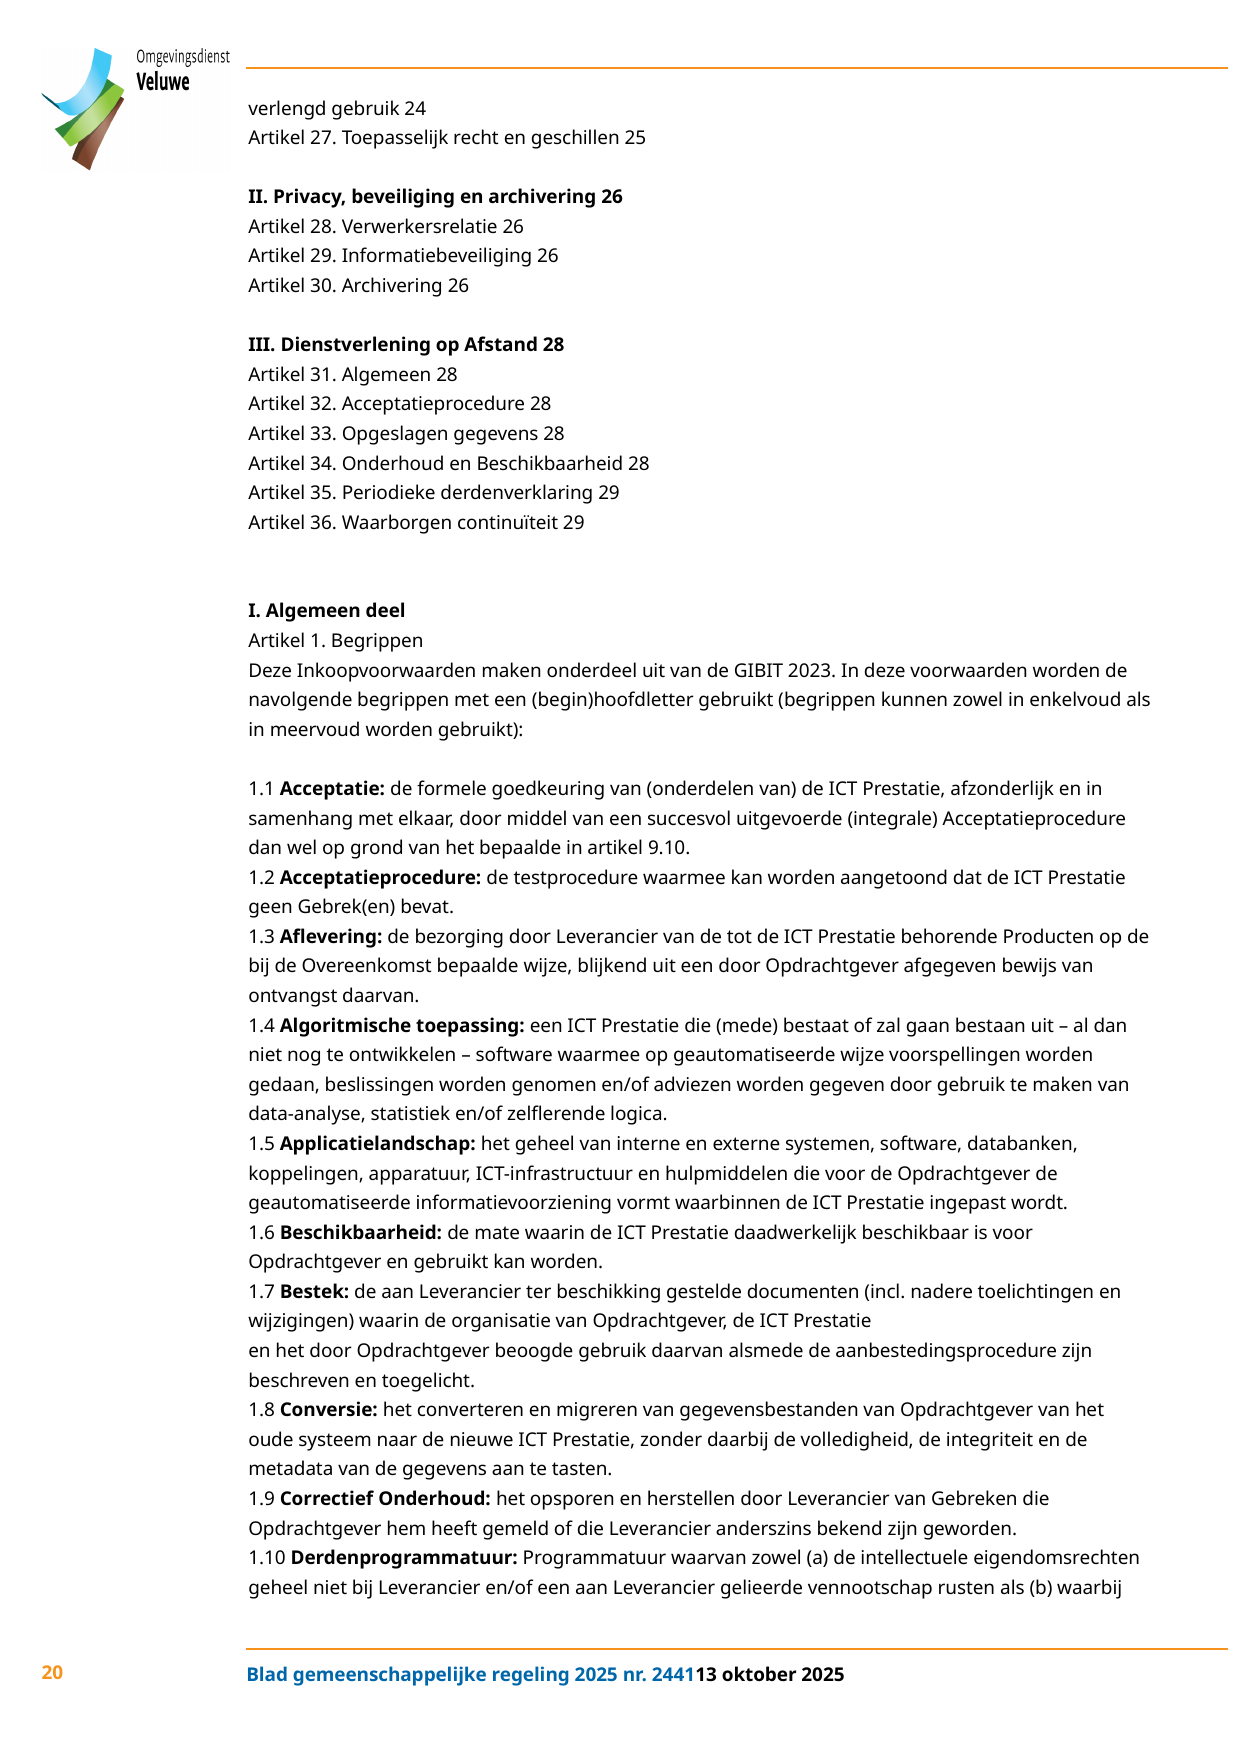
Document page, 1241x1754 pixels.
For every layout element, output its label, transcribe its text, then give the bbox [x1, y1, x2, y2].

text en het door Opdrachtgever beoogde gebruik daarvan alsmede de aanbestedingsprocedure zijn beschreven en toegelicht. [248, 1337, 1152, 1393]
text 1.6 Beschikbaarheid: de mate waarin de ICT Prestatie daadwerkelijk beschikbaar is voor Opdrachtgever en gebruikt kan worden. [248, 1219, 1152, 1274]
text 1.5 Applicatielandschap: het geheel van interne en externe systemen, software, databanken, koppelingen, apparatuur, ICT-infrastructuur en hulpmiddelen die voor de Opdrachtgever de geautomatiseerde informatievoorziening vormt waarbinnen de ICT Prestatie ingepast wordt. [248, 1130, 1152, 1215]
text Deze Inkoopvoorwaarden maken onderdeel uit van de GIBIT 2023. In deze voorwaarden worden de navolgende begrippen met een (begin)hoofdletter gebruikt (begrippen kunnen zowel in enkelvoud als in meervoud worden gebruikt): [248, 657, 1152, 742]
text I. Algemeen deel [248, 598, 1152, 623]
text Artikel 29. Informatiebeveiliging 26 [248, 243, 1152, 268]
text 1.8 Conversie: het converteren en migreren van gegevensbestanden van Opdrachtgever van het oude systeem naar de nieuwe ICT Prestatie, zonder daarbij de volledigheid, de integriteit en de metadata van de gegevens aan te tasten. [248, 1396, 1152, 1481]
text Artikel 27. Toepasselijk recht en geschillen 25 [248, 124, 1152, 150]
text 1.1 Acceptatie: de formele goedkeuring van (onderdelen van) de ICT Prestatie, afzonderlijk en in samenhang met elkaar, door middel van een succesvol uitgevoerde (integrale) Acceptatieprocedure dan wel op grond van het bepaalde in artikel 9.10. [248, 775, 1152, 860]
text III. Dienstverlening op Afstand 28 [248, 331, 1152, 357]
text 1.3 Aflevering: de bezorging door Leverancier van de tot de ICT Prestatie behorende Producten op de bij de Overeenkomst bepaalde wijze, blijkend uit een door Opdrachtgever afgegeven bewijs van ontvangst daarvan. [248, 923, 1152, 1008]
text II. Privacy, beveiliging en archivering 26 [248, 183, 1152, 209]
text 1.7 Bestek: de aan Leverancier ter beschikking gestelde documenten (incl. nadere toelichtingen en wijzigingen) waarin de organisatie van Opdrachtgever, de ICT Prestatie [248, 1278, 1152, 1333]
text 1.10 Derdenprogrammatuur: Programmatuur waarvan zowel (a) de intellectuele eigendomsrechten geheel niet bij Leverancier en/of een aan Leverancier gelieerde vennootschap rusten als (b) waarbij [248, 1544, 1152, 1600]
picture [41, 47, 231, 172]
text Artikel 36. Waarborgen continuïteit 29 [248, 509, 1152, 535]
text 1.2 Acceptatieprocedure: de testprocedure waarmee kan worden aangetoond dat de ICT Prestatie geen Gebrek(en) bevat. [248, 864, 1152, 919]
text verlengd gebruik 24 [248, 95, 1152, 121]
text Artikel 33. Opgeslagen gegevens 28 [248, 420, 1152, 446]
text Artikel 30. Archivering 26 [248, 272, 1152, 298]
text Artikel 28. Verwerkersrelatie 26 [248, 213, 1152, 239]
text 1.4 Algoritmische toepassing: een ICT Prestatie die (mede) bestaat of zal gaan bestaan uit – al dan niet nog te ontwikkelen – software waarmee op geautomatiseerde wijze voorspellingen worden gedaan, beslissingen worden genomen en/of adviezen worden gegeven door gebruik te maken van data-analyse, statistiek en/of zelflerende logica. [248, 1012, 1152, 1126]
text Artikel 35. Periodieke derdenverklaring 29 [248, 479, 1152, 505]
text Artikel 32. Acceptatieprocedure 28 [248, 391, 1152, 416]
text Artikel 34. Onderhoud en Beschikbaarheid 28 [248, 450, 1152, 476]
text 1.9 Correctief Onderhoud: het opsporen en herstellen door Leverancier van Gebreken die Opdrachtgever hem heeft gemeld of die Leverancier anderszins bekend zijn geworden. [248, 1485, 1152, 1541]
text Artikel 31. Algemeen 28 [248, 361, 1152, 387]
text Artikel 1. Begrippen [248, 627, 1152, 653]
